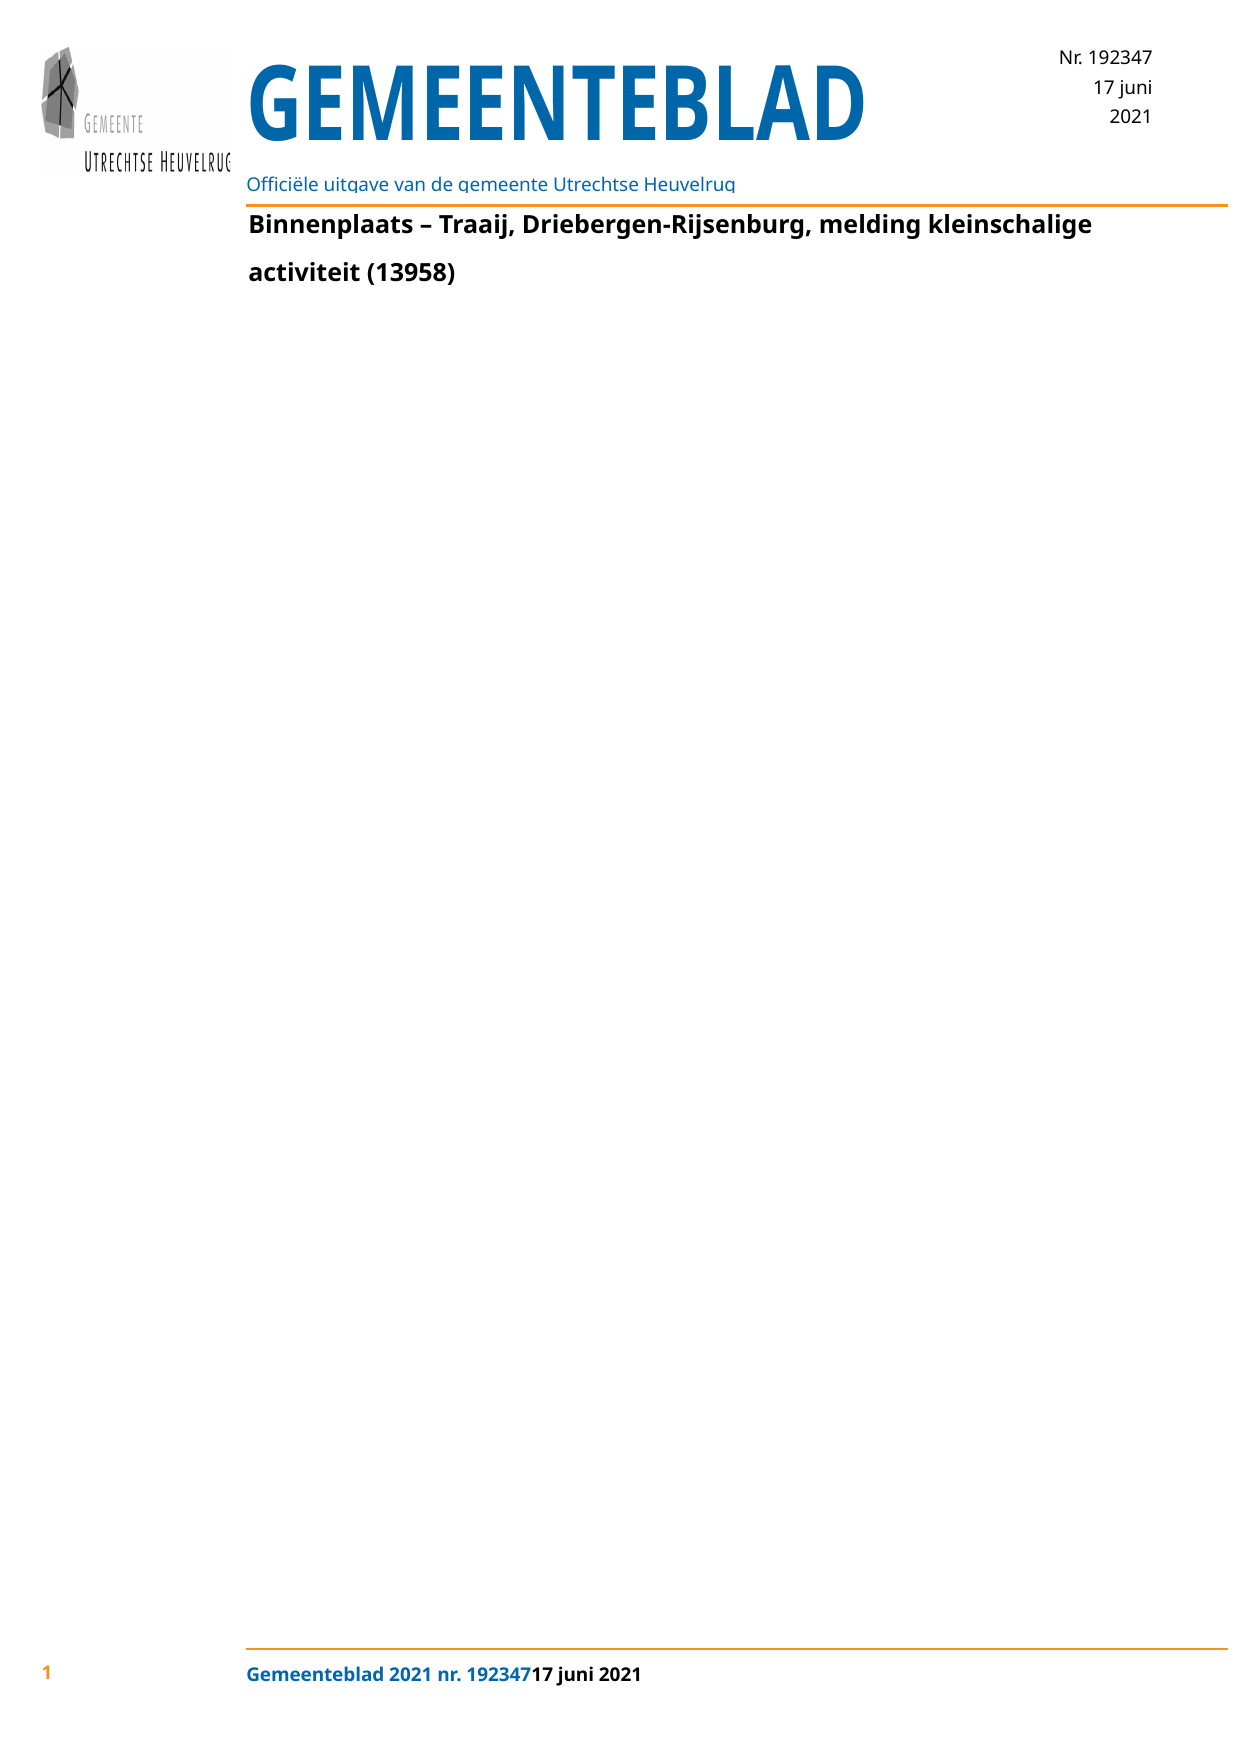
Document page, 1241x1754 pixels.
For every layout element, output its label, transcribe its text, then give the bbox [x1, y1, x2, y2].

picture [41, 47, 231, 172]
text Binnenplaats – Traaij, Driebergen-Rijsenburg, melding kleinschalige activiteit (13958) [248, 207, 1152, 288]
